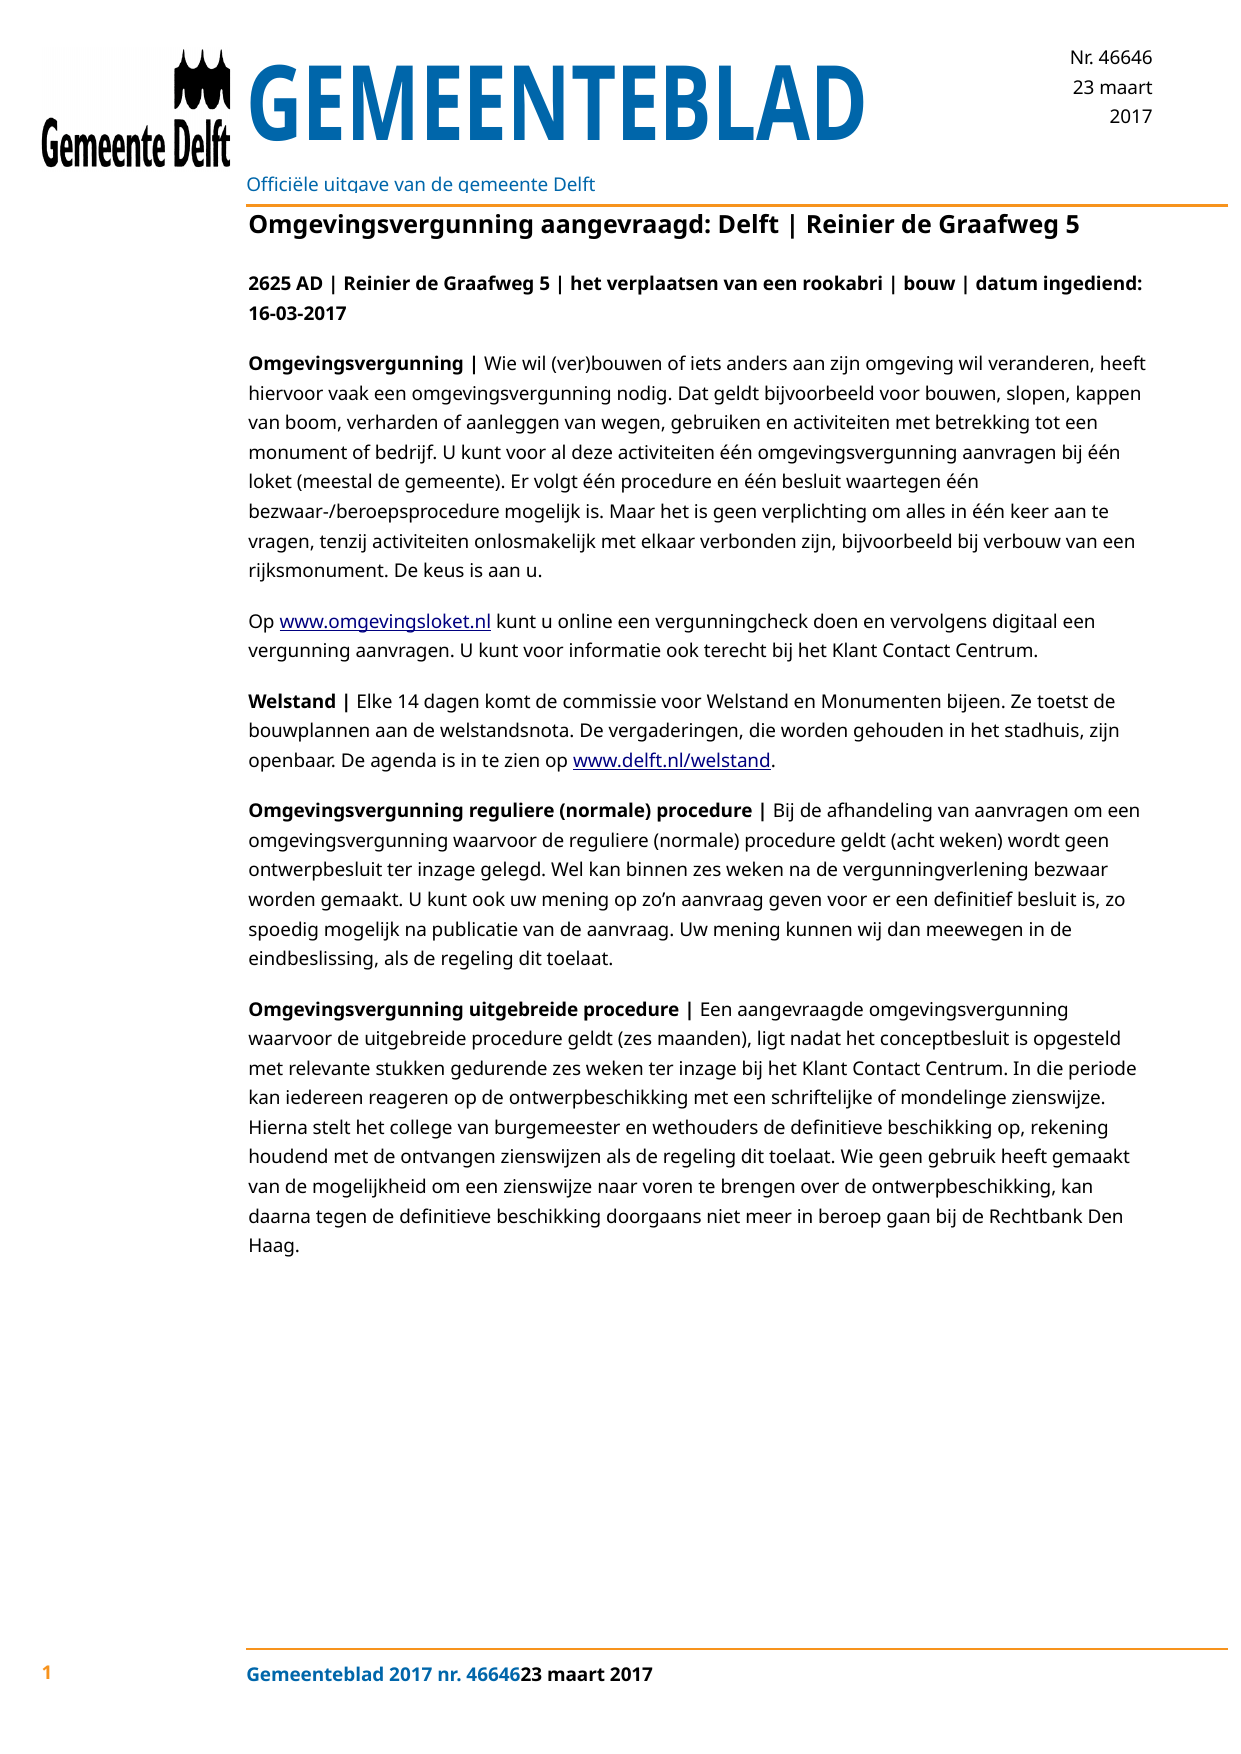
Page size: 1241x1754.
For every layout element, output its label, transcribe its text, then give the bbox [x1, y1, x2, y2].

text Omgevingsvergunning aangevraagd: Delft | Reinier de Graafweg 5 [248, 207, 1152, 241]
text 2625 AD | Reinier de Graafweg 5 | het verplaatsen van een rookabri | bouw | datum ingediend: 16-03-2017 [248, 270, 1152, 326]
text Welstand | Elke 14 dagen komt de commissie voor Welstand en Monumenten bijeen. Ze toetst de bouwplannen aan de welstandsnota. De vergaderingen, die worden gehouden in het stadhuis, zijn openbaar. De agenda is in te zien op www.delft.nl/welstand. [248, 688, 1152, 773]
picture [41, 47, 231, 172]
text Omgevingsvergunning uitgebreide procedure | Een aangevraagde omgevingsvergunning waarvoor de uitgebreide procedure geldt (zes maanden), ligt nadat het conceptbesluit is opgesteld met relevante stukken gedurende zes weken ter inzage bij het Klant Contact Centrum. In die periode kan iedereen reageren op de ontwerpbeschikking met een schriftelijke of mondelinge zienswijze. Hierna stelt het college van burgemeester en wethouders de definitieve beschikking op, rekening houdend met de ontvangen zienswijzen als de regeling dit toelaat. Wie geen gebruik heeft gemaakt van de mogelijkheid om een zienswijze naar voren te brengen over de ontwerpbeschikking, kan daarna tegen de definitieve beschikking doorgaans niet meer in beroep gaan bij de Rechtbank Den Haag. [248, 996, 1152, 1258]
text Omgevingsvergunning reguliere (normale) procedure | Bij de afhandeling van aanvragen om een omgevingsvergunning waarvoor de reguliere (normale) procedure geldt (acht weken) wordt geen ontwerpbesluit ter inzage gelegd. Wel kan binnen zes weken na de vergunningverlening bezwaar worden gemaakt. U kunt ook uw mening op zo’n aanvraag geven voor er een definitief besluit is, zo spoedig mogelijk na publicatie van de aanvraag. Uw mening kunnen wij dan meewegen in de eindbeslissing, als de regeling dit toelaat. [248, 797, 1152, 971]
text Op www.omgevingsloket.nl kunt u online een vergunningcheck doen en vervolgens digitaal een vergunning aanvragen. U kunt voor informatie ook terecht bij het Klant Contact Centrum. [248, 608, 1152, 663]
text Omgevingsvergunning | Wie wil (ver)bouwen of iets anders aan zijn omgeving wil veranderen, heeft hiervoor vaak een omgevingsvergunning nodig. Dat geldt bijvoorbeeld voor bouwen, slopen, kappen van boom, verharden of aanleggen van wegen, gebruiken en activiteiten met betrekking tot een monument of bedrijf. U kunt voor al deze activiteiten één omgevingsvergunning aanvragen bij één loket (meestal de gemeente). Er volgt één procedure en één besluit waartegen één bezwaar-/beroepsprocedure mogelijk is. Maar het is geen verplichting om alles in één keer aan te vragen, tenzij activiteiten onlosmakelijk met elkaar verbonden zijn, bijvoorbeeld bij verbouw van een rijksmonument. De keus is aan u. [248, 350, 1152, 583]
